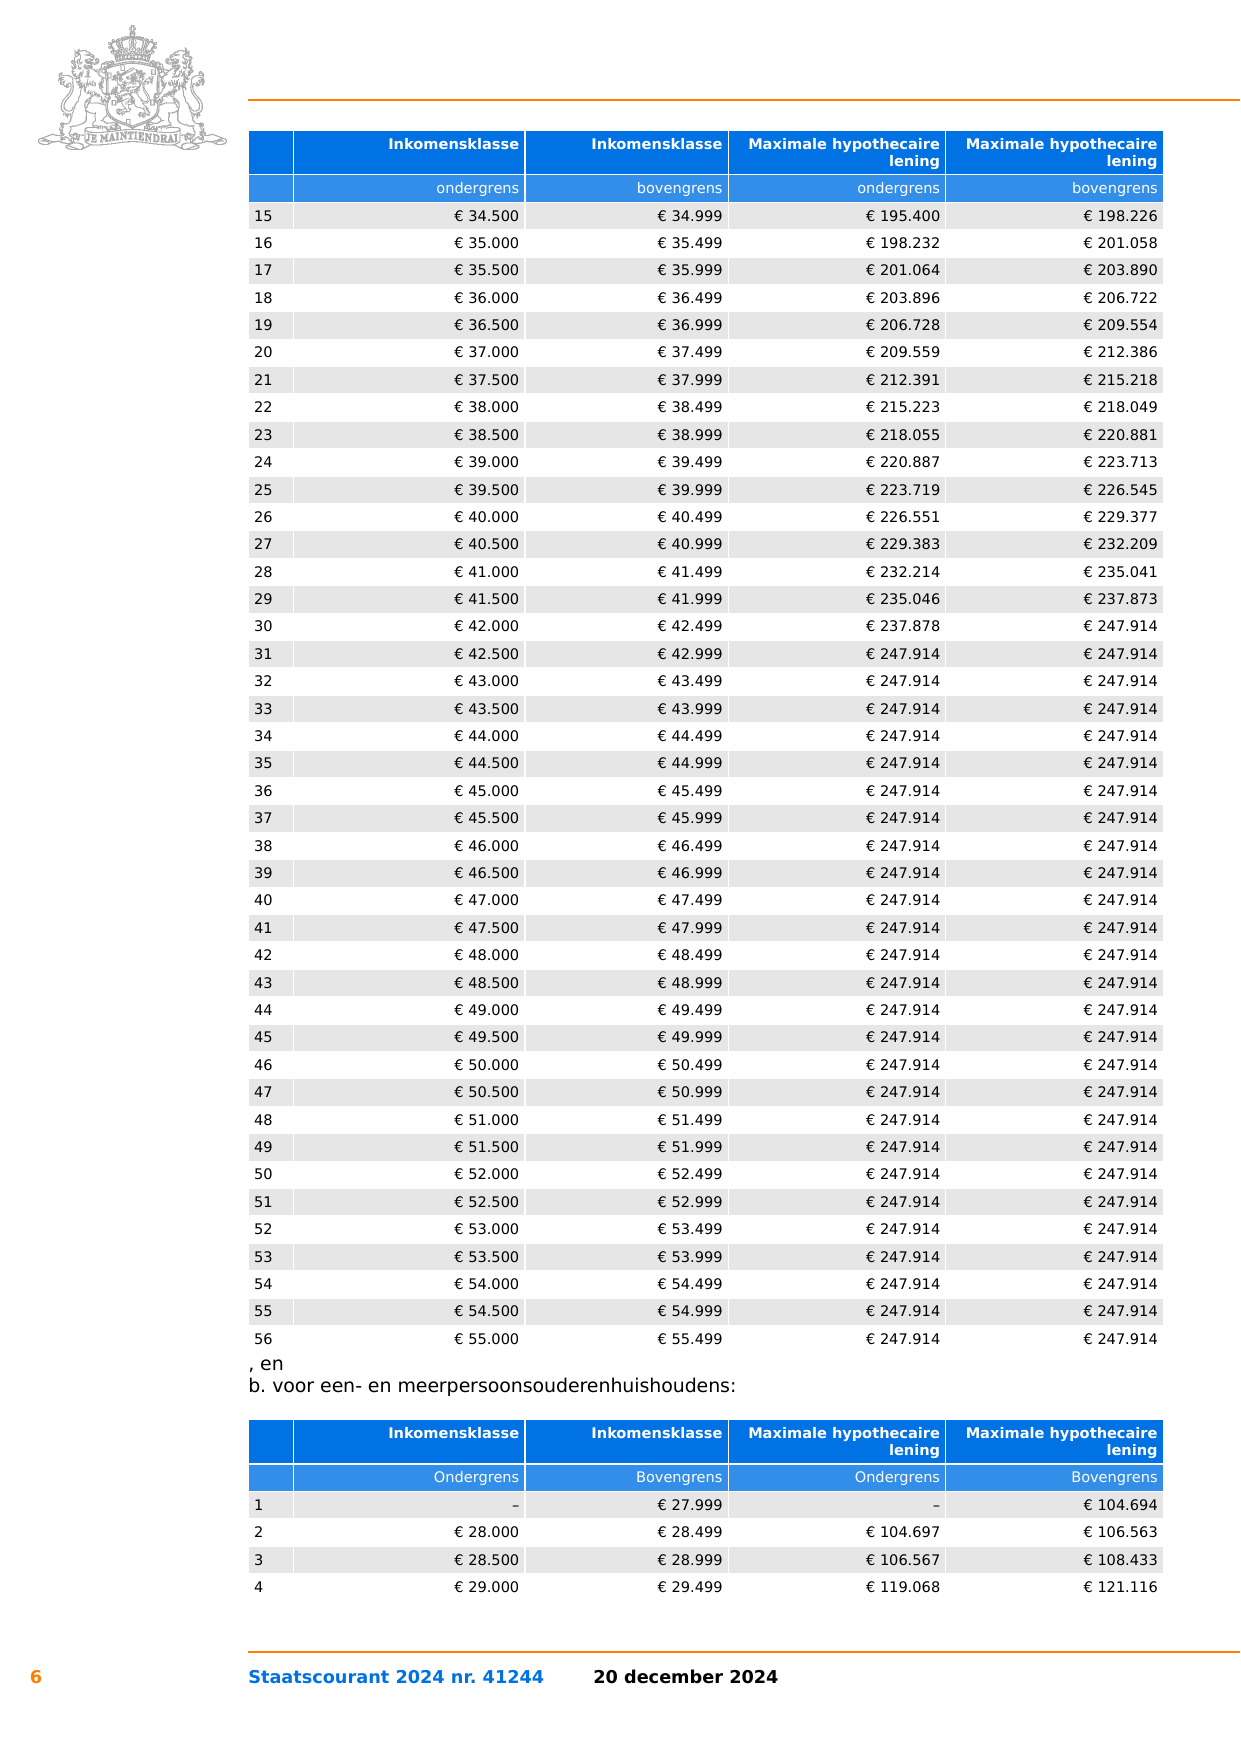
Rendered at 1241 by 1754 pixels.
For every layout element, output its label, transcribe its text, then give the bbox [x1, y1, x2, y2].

table_cell 38 [249, 833, 293, 859]
table_cell € 49.999 [526, 1025, 728, 1051]
table_cell € 35.500 [294, 258, 524, 284]
table_cell € 47.000 [294, 888, 524, 914]
table_cell € 247.914 [729, 1216, 945, 1243]
table_cell € 27.999 [526, 1492, 728, 1518]
table_cell 25 [249, 477, 293, 503]
table_cell € 45.999 [526, 805, 728, 832]
table_cell € 247.914 [946, 641, 1163, 667]
table_cell € 206.722 [946, 285, 1163, 311]
table_cell € 247.914 [946, 778, 1163, 804]
table_cell € 201.064 [729, 258, 945, 284]
table_cell € 41.500 [294, 586, 524, 613]
table_cell € 247.914 [946, 997, 1163, 1023]
table_cell € 201.058 [946, 230, 1163, 256]
table_cell € 247.914 [729, 1189, 945, 1215]
table_cell € 45.000 [294, 778, 524, 804]
table_cell € 247.914 [946, 915, 1163, 941]
table_cell 45 [249, 1025, 293, 1051]
table_cell € 39.499 [526, 449, 728, 476]
table_cell € 45.500 [294, 805, 524, 832]
table_cell € 53.499 [526, 1216, 728, 1243]
table_cell € 212.386 [946, 340, 1163, 366]
table_cell € 51.499 [526, 1107, 728, 1133]
table_cell € 37.499 [526, 340, 728, 366]
table_cell 3 [249, 1547, 293, 1573]
table_header Maximale hypothecaire lening [729, 1420, 945, 1463]
table_cell € 226.551 [729, 504, 945, 530]
table_cell € 247.914 [729, 696, 945, 722]
table_cell € 38.999 [526, 422, 728, 448]
table_cell € 247.914 [946, 888, 1163, 914]
table_header [249, 1420, 293, 1463]
table_cell 41 [249, 915, 293, 941]
table_cell 23 [249, 422, 293, 448]
table_cell € 52.500 [294, 1189, 524, 1215]
table_cell € 232.209 [946, 531, 1163, 558]
table_cell € 218.055 [729, 422, 945, 448]
table_cell € 46.999 [526, 860, 728, 887]
table_cell € 50.999 [526, 1079, 728, 1106]
table_cell € 247.914 [729, 641, 945, 667]
table_cell 33 [249, 696, 293, 722]
table_header Inkomensklasse [294, 1420, 524, 1463]
table_cell € 42.999 [526, 641, 728, 667]
table_cell Ondergrens [729, 1465, 945, 1491]
table_cell € 247.914 [729, 970, 945, 996]
table_cell € 28.000 [294, 1519, 524, 1546]
table_cell € 51.500 [294, 1134, 524, 1161]
table_cell € 51.000 [294, 1107, 524, 1133]
table_cell € 119.068 [729, 1574, 945, 1601]
table_cell € 247.914 [946, 1271, 1163, 1297]
table_cell € 38.500 [294, 422, 524, 448]
table_cell € 203.890 [946, 258, 1163, 284]
table_cell € 247.914 [946, 1326, 1163, 1352]
table_cell 54 [249, 1271, 293, 1297]
table_cell € 247.914 [729, 1052, 945, 1078]
table_cell 50 [249, 1162, 293, 1188]
table_cell € 40.999 [526, 531, 728, 558]
table_cell € 121.116 [946, 1574, 1163, 1601]
table_cell € 28.499 [526, 1519, 728, 1546]
table_cell € 226.545 [946, 477, 1163, 503]
table_cell 56 [249, 1326, 293, 1352]
table_cell € 198.232 [729, 230, 945, 256]
table_cell € 247.914 [946, 723, 1163, 749]
table_cell ondergrens [294, 175, 524, 202]
table_header Maximale hypothecaire lening [946, 131, 1163, 174]
table_cell € 247.914 [946, 1162, 1163, 1188]
table_header Inkomensklasse [526, 1420, 728, 1463]
table_cell € 247.914 [946, 669, 1163, 695]
table_cell € 215.218 [946, 367, 1163, 393]
table_cell € 247.914 [729, 1079, 945, 1106]
table_cell € 247.914 [729, 915, 945, 941]
table_cell € 247.914 [946, 1189, 1163, 1215]
table_cell 55 [249, 1299, 293, 1325]
table_cell € 220.881 [946, 422, 1163, 448]
table_cell € 206.728 [729, 312, 945, 339]
table_cell € 235.046 [729, 586, 945, 613]
table_cell € 54.999 [526, 1299, 728, 1325]
table_cell € 247.914 [946, 614, 1163, 640]
table_cell € 49.000 [294, 997, 524, 1023]
table_cell € 44.999 [526, 751, 728, 777]
table_cell 4 [249, 1574, 293, 1601]
table_cell € 247.914 [946, 1244, 1163, 1270]
text b. voor een- en meerpersoonsouderenhuishoudens: [248, 1375, 1163, 1397]
table_cell € 53.000 [294, 1216, 524, 1243]
table_cell € 47.499 [526, 888, 728, 914]
table_cell € 212.391 [729, 367, 945, 393]
table_cell € 44.500 [294, 751, 524, 777]
table_cell € 247.914 [729, 860, 945, 887]
table_cell € 36.500 [294, 312, 524, 339]
table_cell € 223.713 [946, 449, 1163, 476]
table_cell € 229.383 [729, 531, 945, 558]
table_cell 36 [249, 778, 293, 804]
table_cell € 232.214 [729, 559, 945, 585]
table_cell € 29.499 [526, 1574, 728, 1601]
table_cell 26 [249, 504, 293, 530]
table_cell – [729, 1492, 945, 1518]
table_cell 18 [249, 285, 293, 311]
table_cell € 52.999 [526, 1189, 728, 1215]
table_cell € 247.914 [946, 1134, 1163, 1161]
table_cell € 247.914 [946, 970, 1163, 996]
table_cell bovengrens [946, 175, 1163, 202]
table_cell € 195.400 [729, 203, 945, 229]
table_cell € 50.000 [294, 1052, 524, 1078]
table_cell € 47.999 [526, 915, 728, 941]
table_cell € 247.914 [946, 1079, 1163, 1106]
table_cell € 52.000 [294, 1162, 524, 1188]
table_cell € 41.499 [526, 559, 728, 585]
table_cell € 39.999 [526, 477, 728, 503]
table_cell € 35.000 [294, 230, 524, 256]
table_cell € 50.499 [526, 1052, 728, 1078]
table_cell 29 [249, 586, 293, 613]
table_cell 34 [249, 723, 293, 749]
picture [38, 25, 227, 150]
table_cell 27 [249, 531, 293, 558]
table_cell € 247.914 [729, 669, 945, 695]
table_cell € 47.500 [294, 915, 524, 941]
table_cell 37 [249, 805, 293, 832]
table_cell 1 [249, 1492, 293, 1518]
table_cell € 54.500 [294, 1299, 524, 1325]
table_cell € 247.914 [729, 943, 945, 969]
table_cell € 40.000 [294, 504, 524, 530]
table_cell Bovengrens [946, 1465, 1163, 1491]
table_cell € 237.873 [946, 586, 1163, 613]
table_cell € 39.000 [294, 449, 524, 476]
table_cell – [294, 1492, 524, 1518]
table_cell € 218.049 [946, 395, 1163, 421]
table_cell € 247.914 [946, 696, 1163, 722]
table_cell € 42.500 [294, 641, 524, 667]
table_cell € 247.914 [946, 1216, 1163, 1243]
table_cell € 209.559 [729, 340, 945, 366]
table_header Inkomensklasse [526, 131, 728, 174]
table_cell € 42.000 [294, 614, 524, 640]
table_cell € 37.500 [294, 367, 524, 393]
table_cell bovengrens [526, 175, 728, 202]
table_header Maximale hypothecaire lening [729, 131, 945, 174]
table_header [249, 131, 293, 174]
table_cell € 247.914 [729, 723, 945, 749]
table_cell 20 [249, 340, 293, 366]
table_cell 22 [249, 395, 293, 421]
table_cell 32 [249, 669, 293, 695]
table_cell [249, 175, 293, 202]
table_cell € 55.000 [294, 1326, 524, 1352]
table_cell € 215.223 [729, 395, 945, 421]
table_cell € 43.499 [526, 669, 728, 695]
table_cell € 34.500 [294, 203, 524, 229]
table_cell € 247.914 [946, 1052, 1163, 1078]
table_cell € 247.914 [946, 805, 1163, 832]
table_cell € 36.999 [526, 312, 728, 339]
table_cell [249, 1465, 293, 1491]
table_cell € 108.433 [946, 1547, 1163, 1573]
table_cell € 53.500 [294, 1244, 524, 1270]
table_cell € 247.914 [729, 997, 945, 1023]
table_cell € 209.554 [946, 312, 1163, 339]
table_cell € 247.914 [729, 1326, 945, 1352]
table_cell 49 [249, 1134, 293, 1161]
table_cell € 28.500 [294, 1547, 524, 1573]
table_cell € 29.000 [294, 1574, 524, 1601]
table_cell € 203.896 [729, 285, 945, 311]
table_cell € 247.914 [729, 1244, 945, 1270]
table_cell € 39.500 [294, 477, 524, 503]
table_cell € 229.377 [946, 504, 1163, 530]
table_cell € 41.999 [526, 586, 728, 613]
table_cell 48 [249, 1107, 293, 1133]
table_cell € 223.719 [729, 477, 945, 503]
table_cell € 35.999 [526, 258, 728, 284]
table_cell 40 [249, 888, 293, 914]
table_cell € 50.500 [294, 1079, 524, 1106]
text , en [248, 1353, 1163, 1375]
table_cell € 247.914 [946, 943, 1163, 969]
table_cell 46 [249, 1052, 293, 1078]
table_cell € 48.499 [526, 943, 728, 969]
table_cell € 247.914 [729, 778, 945, 804]
table_cell € 247.914 [946, 833, 1163, 859]
table_cell Bovengrens [526, 1465, 728, 1491]
table_cell € 237.878 [729, 614, 945, 640]
table_cell € 28.999 [526, 1547, 728, 1573]
table_cell € 247.914 [729, 833, 945, 859]
table_cell € 104.697 [729, 1519, 945, 1546]
table_cell 35 [249, 751, 293, 777]
table_cell € 247.914 [946, 1107, 1163, 1133]
table_cell € 37.000 [294, 340, 524, 366]
table_cell € 51.999 [526, 1134, 728, 1161]
table_cell € 247.914 [729, 1271, 945, 1297]
table_cell 53 [249, 1244, 293, 1270]
table_cell € 36.499 [526, 285, 728, 311]
table_cell € 34.999 [526, 203, 728, 229]
table_cell 42 [249, 943, 293, 969]
table_cell € 106.567 [729, 1547, 945, 1573]
table_cell € 48.000 [294, 943, 524, 969]
table_cell 39 [249, 860, 293, 887]
table_cell € 46.500 [294, 860, 524, 887]
table_cell € 247.914 [729, 888, 945, 914]
table_cell 31 [249, 641, 293, 667]
table_cell € 37.999 [526, 367, 728, 393]
table_cell 16 [249, 230, 293, 256]
table_cell € 43.500 [294, 696, 524, 722]
table_cell 52 [249, 1216, 293, 1243]
table_cell € 247.914 [729, 1025, 945, 1051]
table_cell 15 [249, 203, 293, 229]
table_cell € 198.226 [946, 203, 1163, 229]
table_cell € 40.499 [526, 504, 728, 530]
table_cell € 40.500 [294, 531, 524, 558]
table_cell 51 [249, 1189, 293, 1215]
table_cell € 55.499 [526, 1326, 728, 1352]
table_cell € 45.499 [526, 778, 728, 804]
table_cell € 48.500 [294, 970, 524, 996]
table_cell 30 [249, 614, 293, 640]
table_cell 28 [249, 559, 293, 585]
table_cell € 247.914 [946, 1299, 1163, 1325]
table_cell € 104.694 [946, 1492, 1163, 1518]
table_cell € 54.000 [294, 1271, 524, 1297]
table_cell € 52.499 [526, 1162, 728, 1188]
table_cell € 247.914 [946, 860, 1163, 887]
table_cell € 36.000 [294, 285, 524, 311]
table_cell € 38.499 [526, 395, 728, 421]
table_cell € 44.000 [294, 723, 524, 749]
table_cell Ondergrens [294, 1465, 524, 1491]
table_cell € 235.041 [946, 559, 1163, 585]
table_cell 2 [249, 1519, 293, 1546]
table_cell € 46.499 [526, 833, 728, 859]
table_cell € 41.000 [294, 559, 524, 585]
table_cell € 247.914 [729, 1299, 945, 1325]
table_cell 21 [249, 367, 293, 393]
table_cell € 54.499 [526, 1271, 728, 1297]
table_cell € 247.914 [729, 751, 945, 777]
table_cell € 220.887 [729, 449, 945, 476]
table_cell € 38.000 [294, 395, 524, 421]
table_cell € 42.499 [526, 614, 728, 640]
table_cell ondergrens [729, 175, 945, 202]
table_cell € 48.999 [526, 970, 728, 996]
table_cell 43 [249, 970, 293, 996]
table_cell 47 [249, 1079, 293, 1106]
table_cell € 247.914 [729, 1162, 945, 1188]
table_cell € 247.914 [729, 1107, 945, 1133]
table_cell € 43.999 [526, 696, 728, 722]
table_cell € 247.914 [729, 1134, 945, 1161]
table_cell 24 [249, 449, 293, 476]
table_header Inkomensklasse [294, 131, 524, 174]
table_cell € 247.914 [729, 805, 945, 832]
table_cell € 247.914 [946, 1025, 1163, 1051]
table_cell € 46.000 [294, 833, 524, 859]
table_cell € 247.914 [946, 751, 1163, 777]
table_cell € 44.499 [526, 723, 728, 749]
table_header Maximale hypothecaire lening [946, 1420, 1163, 1463]
table_cell 17 [249, 258, 293, 284]
table_cell € 53.999 [526, 1244, 728, 1270]
table_cell € 35.499 [526, 230, 728, 256]
table_cell € 106.563 [946, 1519, 1163, 1546]
table_cell € 49.500 [294, 1025, 524, 1051]
table_cell 44 [249, 997, 293, 1023]
table_cell € 49.499 [526, 997, 728, 1023]
table_cell € 43.000 [294, 669, 524, 695]
table_cell 19 [249, 312, 293, 339]
